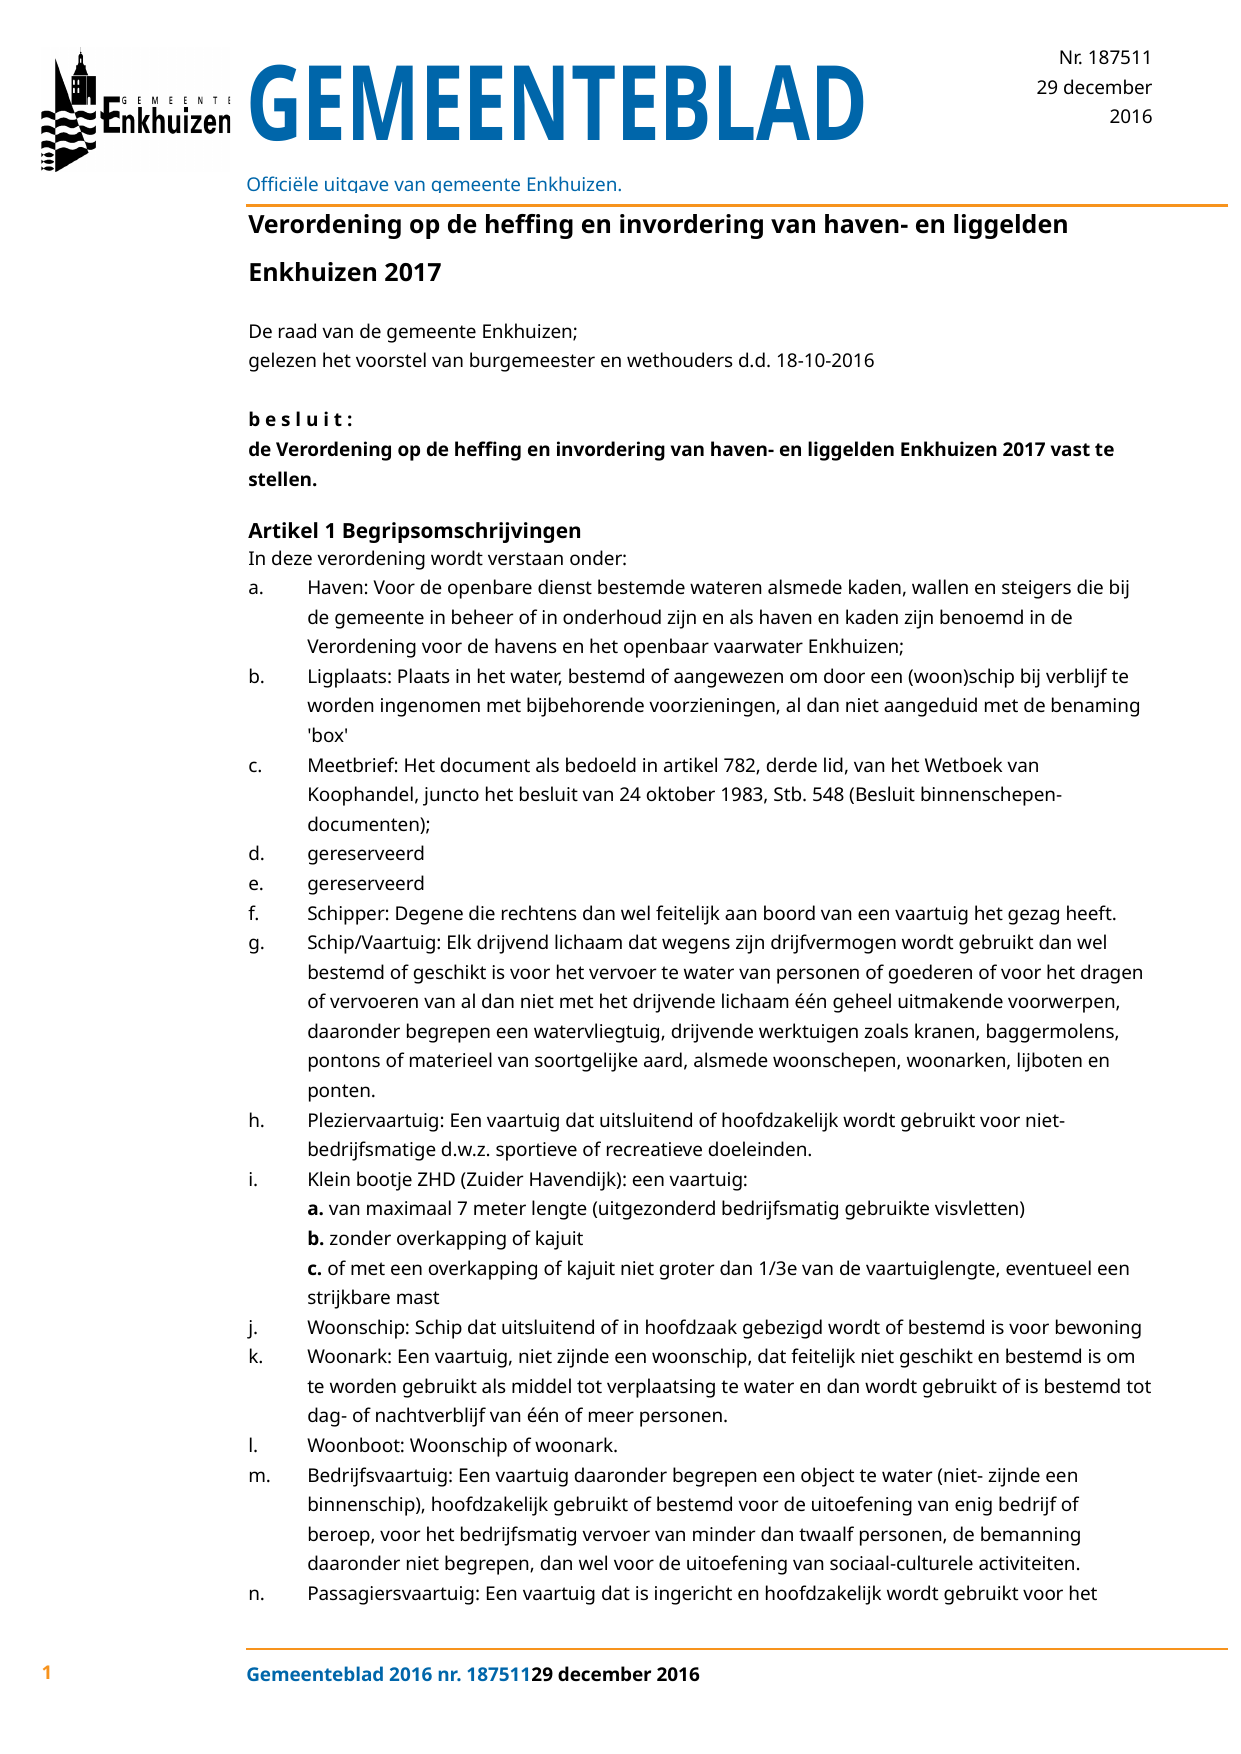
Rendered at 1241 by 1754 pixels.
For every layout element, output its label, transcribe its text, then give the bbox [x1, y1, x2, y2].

list c. of met een overkapping of kajuit niet groter dan 1/3e van de vaartuiglengte, eventueel een strijkbare mast [248, 1255, 1152, 1310]
list Ligplaats: Plaats in het water, bestemd of aangewezen om door een (woon)schip bij verblijf te worden ingenomen met bijbehorende voorzieningen, al dan niet aangeduid met de benaming 'box' [248, 663, 1152, 748]
list Bedrijfsvaartuig: Een vaartuig daaronder begrepen een object te water (niet- zijnde een binnenschip), hoofdzakelijk gebruikt of bestemd voor de uitoefening van enig bedrijf of beroep, voor het bedrijfsmatig vervoer van minder dan twaalf personen, de bemanning daaronder niet begrepen, dan wel voor de uitoefening van sociaal-culturele activiteiten. [248, 1462, 1152, 1576]
list Passagiersvaartuig: Een vaartuig dat is ingericht en hoofdzakelijk wordt gebruikt voor het [248, 1580, 1152, 1606]
list Woonschip: Schip dat uitsluitend of in hoofdzaak gebezigd wordt of bestemd is voor bewoning [248, 1314, 1152, 1339]
list Klein bootje ZHD (Zuider Havendijk): een vaartuig: [248, 1166, 1152, 1192]
text b e s l u i t : [248, 407, 1152, 432]
list Woonark: Een vaartuig, niet zijnde een woonschip, dat feitelijk niet geschikt en bestemd is om te worden gebruikt als middel tot verplaatsing te water en dan wordt gebruikt of is bestemd tot dag- of nachtverblijf van één of meer personen. [248, 1343, 1152, 1428]
list Pleziervaartuig: Een vaartuig dat uitsluitend of hoofdzakelijk wordt gebruikt voor niet-bedrijfsmatige d.w.z. sportieve of recreatieve doeleinden. [248, 1107, 1152, 1162]
picture [41, 47, 231, 172]
list gereserveerd [248, 870, 1152, 896]
list b. zonder overkapping of kajuit [248, 1225, 1152, 1251]
text De raad van de gemeente Enkhuizen; [248, 318, 1152, 344]
list Woonboot: Woonschip of woonark. [248, 1432, 1152, 1458]
list Schip/Vaartuig: Elk drijvend lichaam dat wegens zijn drijfvermogen wordt gebruikt dan wel bestemd of geschikt is voor het vervoer te water van personen of goederen of voor het dragen of vervoeren van al dan niet met het drijvende lichaam één geheel uitmakende voorwerpen, daaronder begrepen een watervliegtuig, drijvende werktuigen zoals kranen, baggermolens, pontons of materieel van soortgelijke aard, alsmede woonschepen, woonarken, lijboten en ponten. [248, 929, 1152, 1103]
list Haven: Voor de openbare dienst bestemde wateren alsmede kaden, wallen en steigers die bij de gemeente in beheer of in onderhoud zijn en als haven en kaden zijn benoemd in de Verordening voor de havens en het openbaar vaarwater Enkhuizen; [248, 574, 1152, 659]
text de Verordening op de heffing en invordering van haven- en liggelden Enkhuizen 2017 vast te stellen. [248, 436, 1152, 492]
list Meetbrief: Het document als bedoeld in artikel 782, derde lid, van het Wetboek van Koophandel, juncto het besluit van 24 oktober 1983, Stb. 548 (Besluit binnenschepen-documenten); [248, 752, 1152, 837]
list Schipper: Degene die rechtens dan wel feitelijk aan boord van een vaartuig het gezag heeft. [248, 900, 1152, 925]
list gereserveerd [248, 841, 1152, 866]
list a. van maximaal 7 meter lengte (uitgezonderd bedrijfsmatig gebruikte visvletten) [248, 1196, 1152, 1221]
text Verordening op de heffing en invordering van haven- en liggelden Enkhuizen 2017 [248, 207, 1152, 288]
text Artikel 1 Begripsomschrijvingen [248, 516, 1152, 545]
text gelezen het voorstel van burgemeester en wethouders d.d. 18-10-2016 [248, 347, 1152, 373]
text In deze verordening wordt verstaan onder: [248, 545, 1152, 570]
